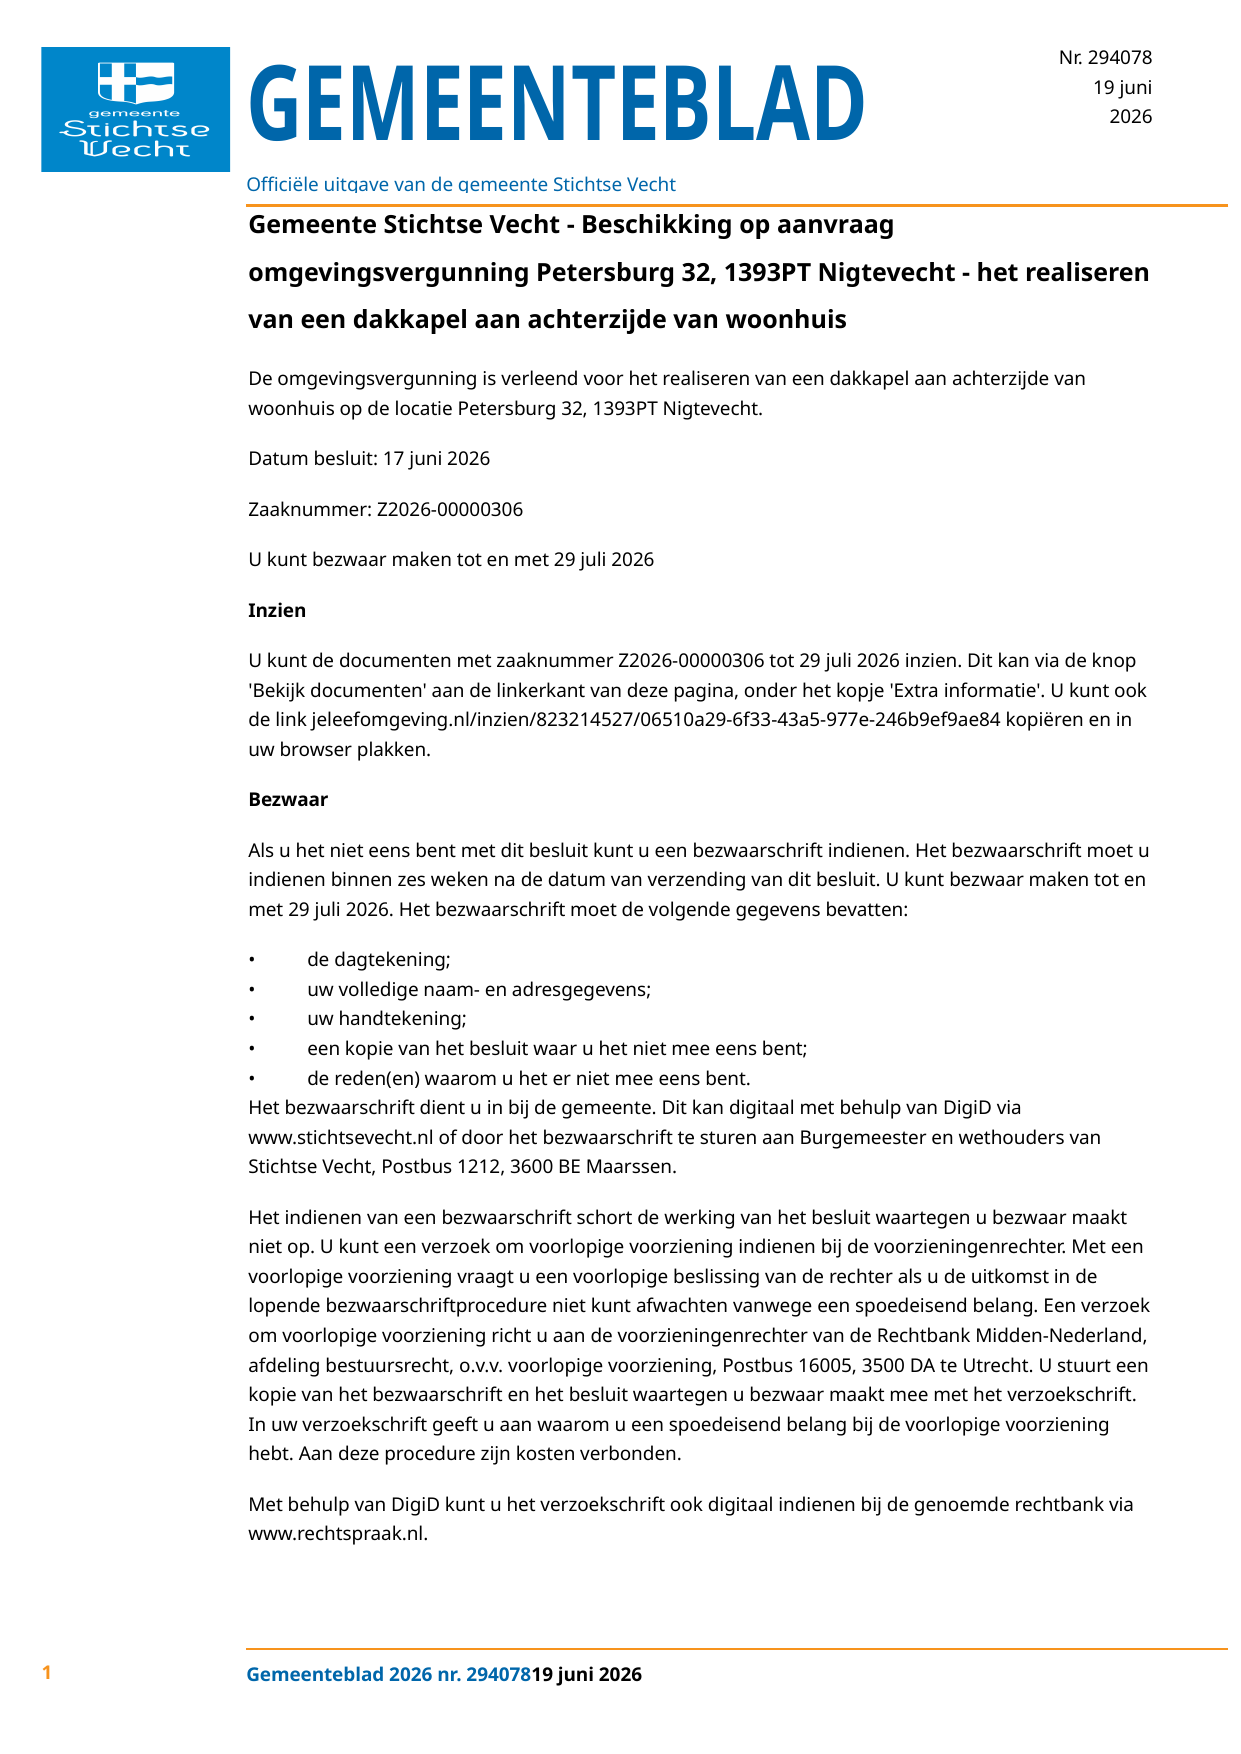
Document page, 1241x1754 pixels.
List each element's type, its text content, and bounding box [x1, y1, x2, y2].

text Gemeente Stichtse Vecht - Beschikking op aanvraag omgevingsvergunning Petersburg 32, 1393PT Nigtevecht - het realiseren van een dakkapel aan achterzijde van woonhuis [248, 207, 1152, 336]
list uw handtekening; [248, 1006, 1152, 1031]
text De omgevingsvergunning is verleend voor het realiseren van een dakkapel aan achterzijde van woonhuis op de locatie Petersburg 32, 1393PT Nigtevecht. [248, 366, 1152, 421]
text Inzien [248, 597, 1152, 622]
picture [137, 63, 174, 103]
text Met behulp van DigiD kunt u het verzoekschrift ook digitaal indienen bij de genoemde rechtbank via www.rechtspraak.nl. [248, 1491, 1152, 1546]
text U kunt de documenten met zaaknummer Z2026-00000306 tot 29 juli 2026 inzien. Dit kan via de knop 'Bekijk documenten' aan de linkerkant van deze pagina, onder het kopje 'Extra informatie'. U kunt ook de link jeleefomgeving.nl/inzien/823214527/06510a29-6f33-43a5-977e-246b9ef9ae84 kopiëren en in uw browser plakken. [248, 647, 1152, 762]
text Bezwaar [248, 786, 1152, 812]
list de dagtekening; [248, 946, 1152, 972]
list een kopie van het besluit waar u het niet mee eens bent; [248, 1035, 1152, 1061]
picture [99, 63, 135, 101]
text Het indienen van een bezwaarschrift schort de werking van het besluit waartegen u bezwaar maakt niet op. U kunt een verzoek om voorlopige voorziening indienen bij de voorzieningenrechter. Met een voorlopige voorziening vraagt u een voorlopige beslissing van de rechter als u de uitkomst in de lopende bezwaarschriftprocedure niet kunt afwachten vanwege een spoedeisend belang. Een verzoek om voorlopige voorziening richt u aan de voorzieningenrechter van de Rechtbank Midden-Nederland, afdeling bestuursrecht, o.v.v. voorlopige voorziening, Postbus 16005, 3500 DA te Utrecht. U stuurt een kopie van het bezwaarschrift en het besluit waartegen u bezwaar maakt mee met het verzoekschrift. In uw verzoekschrift geeft u aan waarom u een spoedeisend belang bij de voorlopige voorziening hebt. Aan deze procedure zijn kosten verbonden. [248, 1204, 1152, 1466]
text Datum besluit: 17 juni 2026 [248, 446, 1152, 471]
list uw volledige naam- en adresgegevens; [248, 976, 1152, 1002]
text Zaaknummer: Z2026-00000306 [248, 496, 1152, 522]
text Het bezwaarschrift dient u in bij de gemeente. Dit kan digitaal met behulp van DigiD via www.stichtsevecht.nl of door het bezwaarschrift te sturen aan Burgemeester en wethouders van Stichtse Vecht, Postbus 1212, 3600 BE Maarssen. [248, 1094, 1152, 1179]
text U kunt bezwaar maken tot en met 29 juli 2026 [248, 546, 1152, 572]
text Als u het niet eens bent met dit besluit kunt u een bezwaarschrift indienen. Het bezwaarschrift moet u indienen binnen zes weken na de datum van verzending van dit besluit. U kunt bezwaar maken tot en met 29 juli 2026. Het bezwaarschrift moet de volgende gegevens bevatten: [248, 837, 1152, 922]
list de reden(en) waarom u het er niet mee eens bent. [248, 1065, 1152, 1090]
